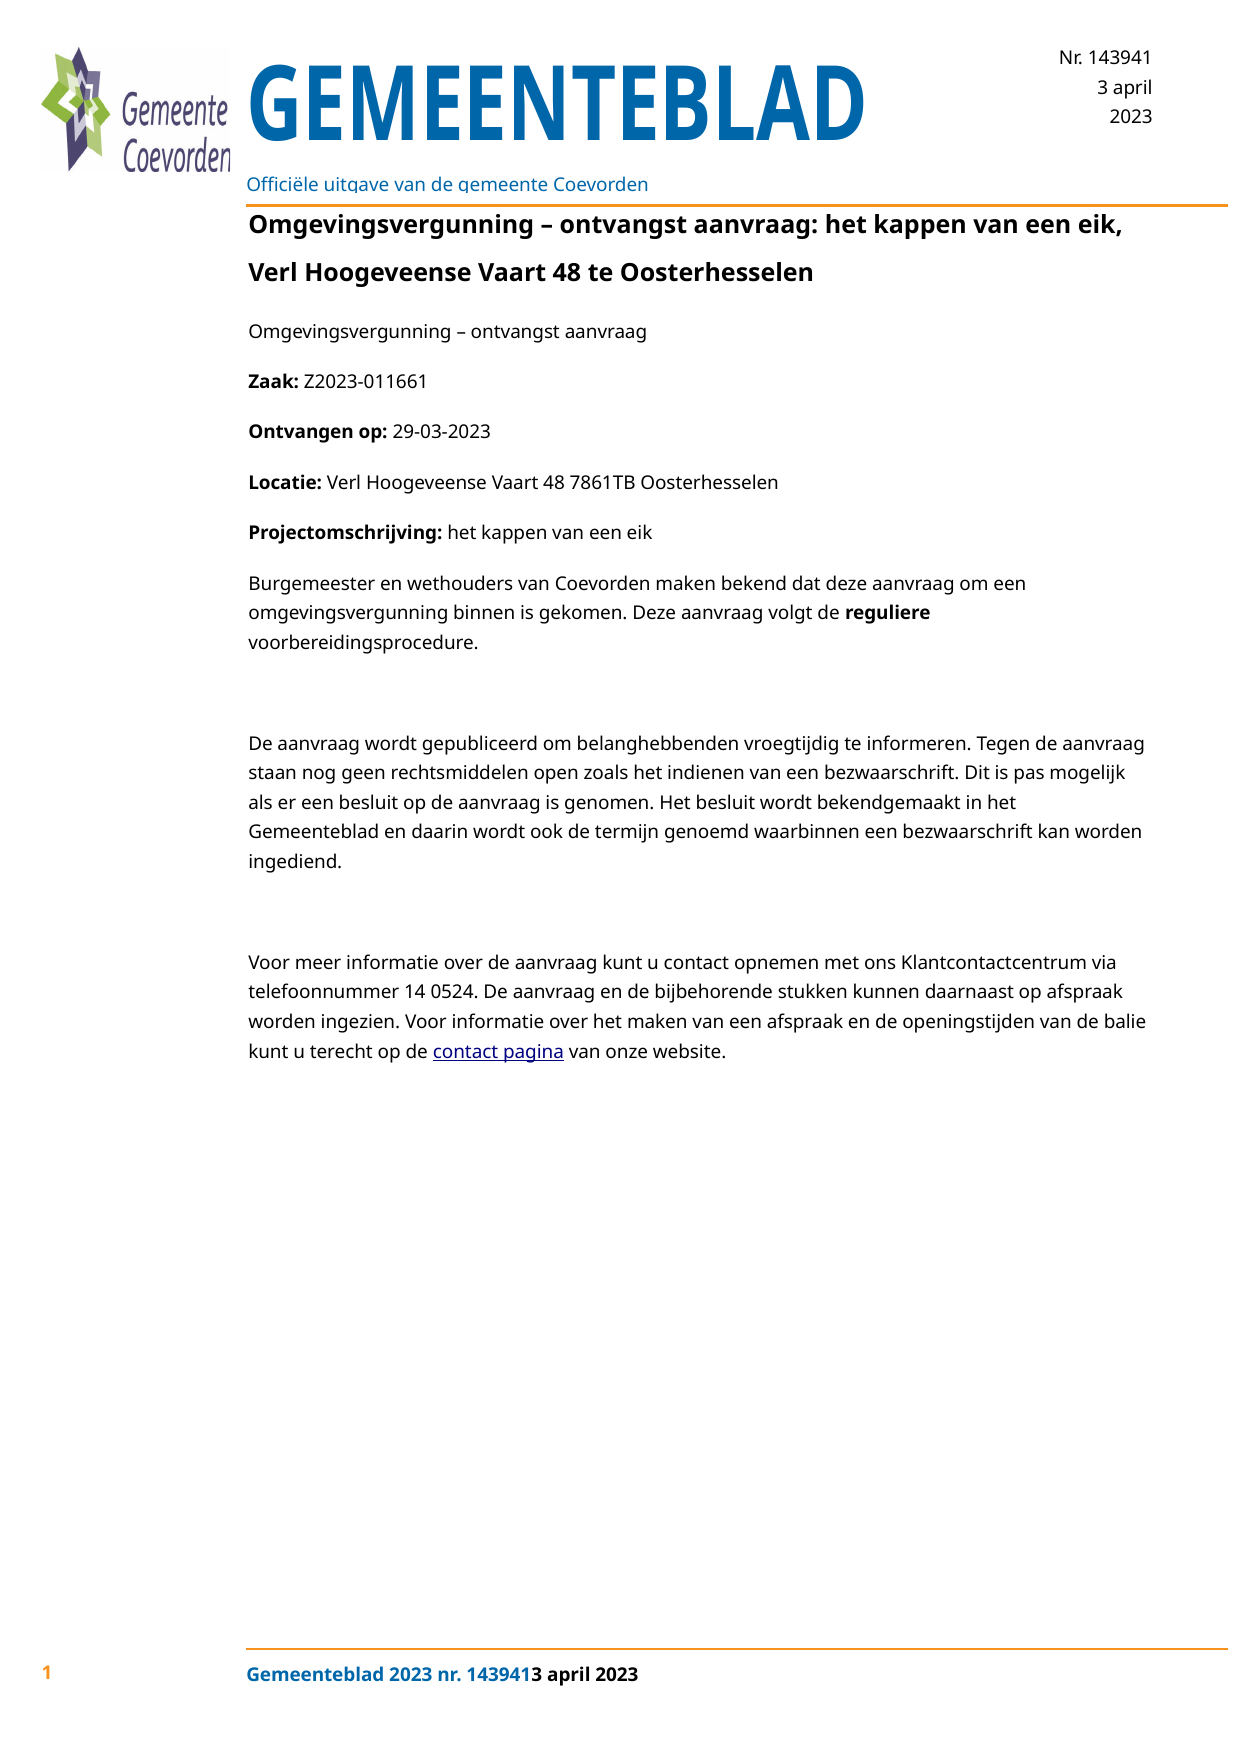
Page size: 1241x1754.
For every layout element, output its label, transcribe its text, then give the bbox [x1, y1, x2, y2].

text Voor meer informatie over de aanvraag kunt u contact opnemen met ons Klantcontactcentrum via telefoonnummer 14 0524. De aanvraag en de bijbehorende stukken kunnen daarnaast op afspraak worden ingezien. Voor informatie over het maken van een afspraak en de openingstijden van de balie kunt u terecht op de contact pagina van onze website. [248, 949, 1152, 1064]
text De aanvraag wordt gepubliceerd om belanghebbenden vroegtijdig te informeren. Tegen de aanvraag staan nog geen rechtsmiddelen open zoals het indienen van een bezwaarschrift. Dit is pas mogelijk als er een besluit op de aanvraag is genomen. Het besluit wordt bekendgemaakt in het Gemeenteblad en daarin wordt ook de termijn genoemd waarbinnen een bezwaarschrift kan worden ingediend. [248, 730, 1152, 874]
text Locatie: Verl Hoogeveense Vaart 48 7861TB Oosterhesselen [248, 469, 1152, 495]
text Projectomschrijving: het kappen van een eik [248, 519, 1152, 545]
text Burgemeester en wethouders van Coevorden maken bekend dat deze aanvraag om een omgevingsvergunning binnen is gekomen. Deze aanvraag volgt de reguliere voorbereidingsprocedure. [248, 570, 1152, 655]
text Omgevingsvergunning – ontvangst aanvraag: het kappen van een eik, Verl Hoogeveense Vaart 48 te Oosterhesselen [248, 207, 1152, 288]
text Ontvangen op: 29-03-2023 [248, 419, 1152, 444]
text Omgevingsvergunning – ontvangst aanvraag [248, 318, 1152, 344]
picture [41, 47, 231, 172]
text Zaak: Z2023-011661 [248, 368, 1152, 394]
